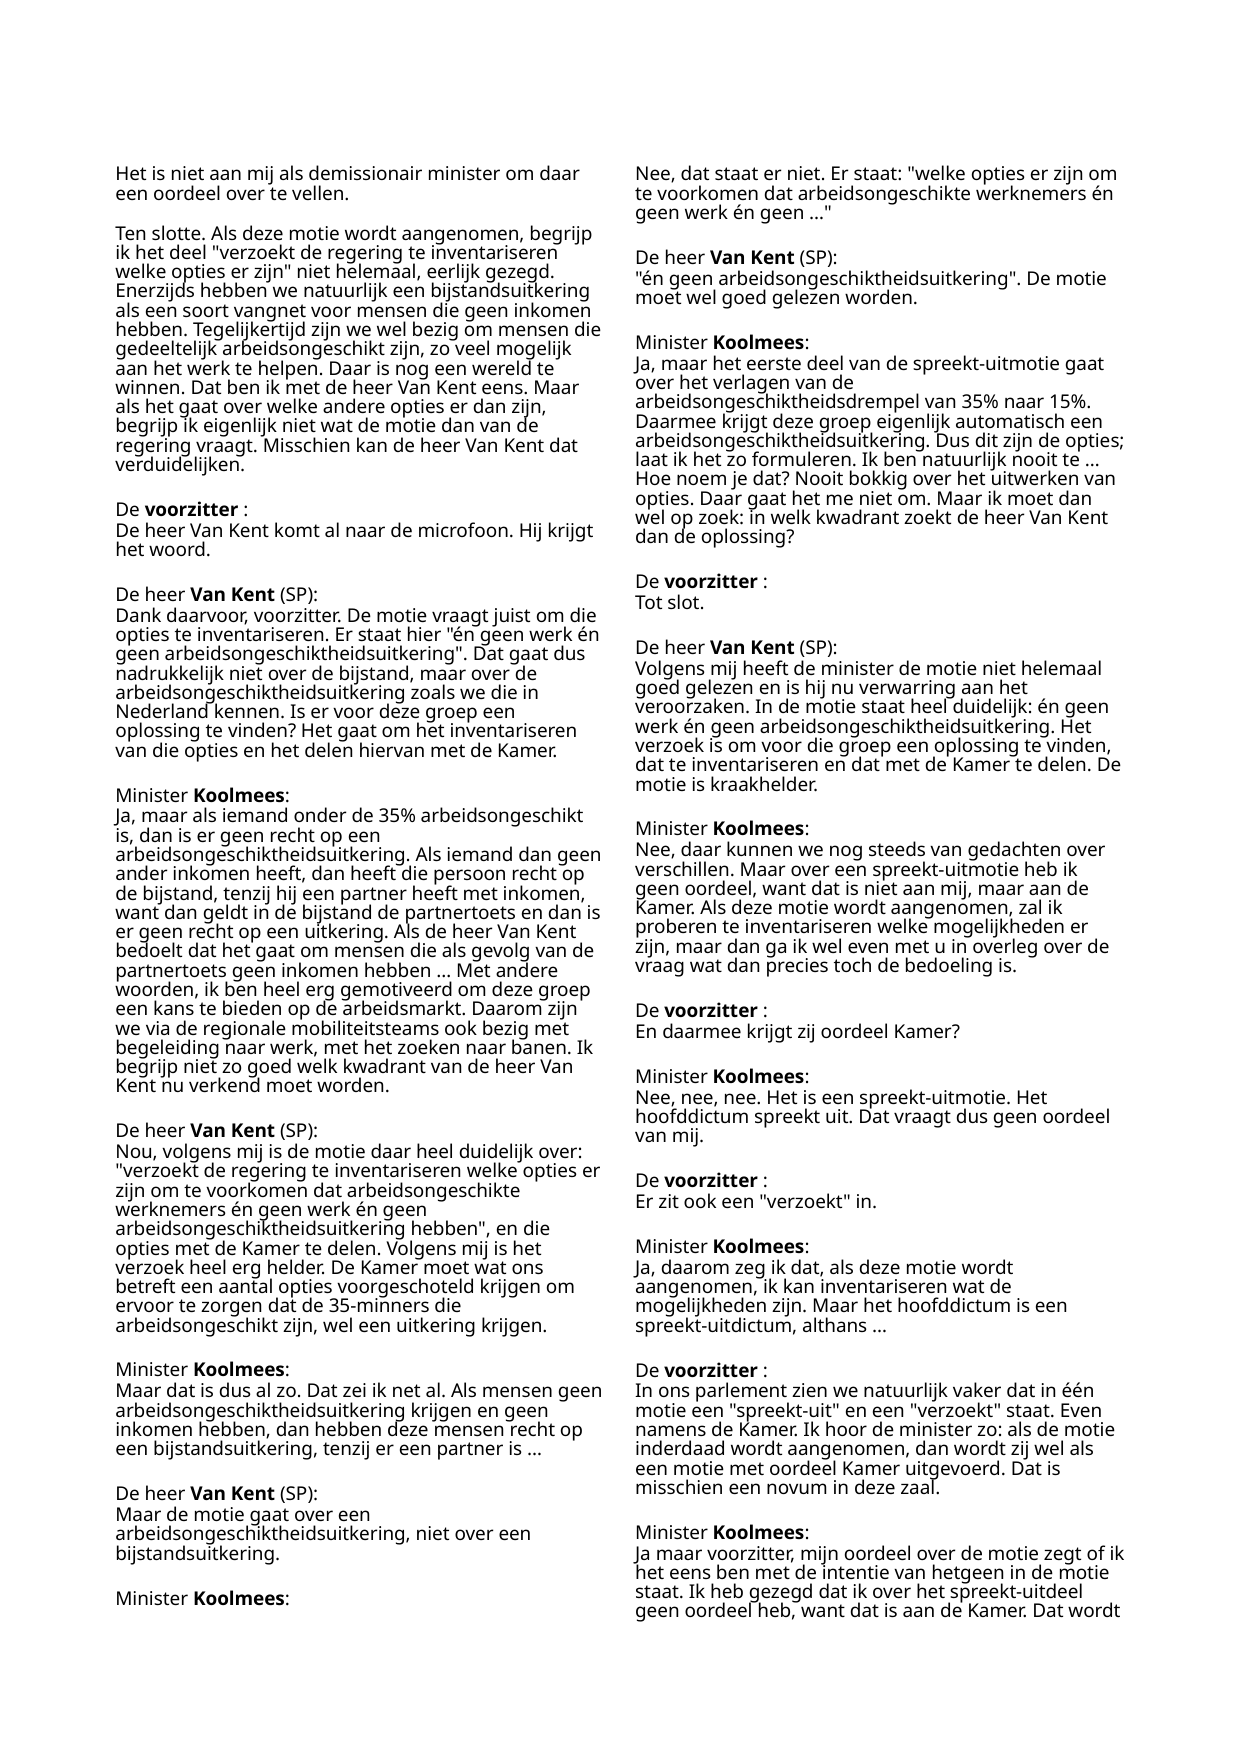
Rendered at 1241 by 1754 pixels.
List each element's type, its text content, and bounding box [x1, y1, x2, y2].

text En daarmee krijgt zij oordeel Kamer? [635, 1023, 1125, 1042]
text De voorzitter : [635, 997, 1125, 1023]
text De heer Van Kent (SP): [635, 634, 1125, 660]
text Ja maar voorzitter, mijn oordeel over de motie zegt of ik het eens ben met de intentie van hetgeen in de motie staat. Ik heb gezegd dat ik over het spreekt-uitdeel geen oordeel heb, want dat is aan de Kamer. Dat wordt [635, 1545, 1125, 1622]
text De heer Van Kent (SP): [115, 581, 605, 607]
text Het is niet aan mij als demissionair minister om daar een oordeel over te vellen. [115, 165, 605, 204]
text Tot slot. [635, 594, 1125, 613]
text De voorzitter : [115, 496, 605, 522]
text De heer Van Kent (SP): [635, 244, 1125, 270]
text Dank daarvoor, voorzitter. De motie vraagt juist om die opties te inventariseren. Er staat hier "én geen werk én geen arbeidsongeschiktheidsuitkering". Dat gaat dus nadrukkelijk niet over de bijstand, maar over de arbeidsongeschiktheidsuitkering zoals we die in Nederland kennen. Is er voor deze groep een oplossing te vinden? Het gaat om het inventariseren van die opties en het delen hiervan met de Kamer. [115, 607, 605, 761]
text Maar de motie gaat over een arbeidsongeschiktheidsuitkering, niet over een bijstandsuitkering. [115, 1506, 605, 1564]
text De voorzitter : [635, 1167, 1125, 1193]
text Minister Koolmees: [635, 816, 1125, 841]
text De voorzitter : [635, 1357, 1125, 1382]
text Ja, daarom zeg ik dat, als deze motie wordt aangenomen, ik kan inventariseren wat de mogelijkheden zijn. Maar het hoofddictum is een spreekt-uitdictum, althans … [635, 1259, 1125, 1336]
text Ten slotte. Als deze motie wordt aangenomen, begrijp ik het deel "verzoekt de regering te inventariseren welke opties er zijn" niet helemaal, eerlijk gezegd. Enerzijds hebben we natuurlijk een bijstandsuitkering als een soort vangnet voor mensen die geen inkomen hebben. Tegelijkertijd zijn we wel bezig om mensen die gedeeltelijk arbeidsongeschikt zijn, zo veel mogelijk aan het werk te helpen. Daar is nog een wereld te winnen. Dat ben ik met de heer Van Kent eens. Maar als het gaat over welke andere opties er dan zijn, begrijp ik eigenlijk niet wat de motie dan van de regering vraagt. Misschien kan de heer Van Kent dat verduidelijken. [115, 224, 605, 475]
text Minister Koolmees: [115, 1585, 605, 1610]
text Maar dat is dus al zo. Dat zei ik net al. Als mensen geen arbeidsongeschiktheidsuitkering krijgen en geen inkomen hebben, dan hebben deze mensen recht op een bijstandsuitkering, tenzij er een partner is … [115, 1382, 605, 1459]
text In ons parlement zien we natuurlijk vaker dat in één motie een "spreekt-uit" en een "verzoekt" staat. Even namens de Kamer. Ik hoor de minister zo: als de motie inderdaad wordt aangenomen, dan wordt zij wel als een motie met oordeel Kamer uitgevoerd. Dat is misschien een novum in deze zaal. [635, 1382, 1125, 1498]
text Ja, maar als iemand onder de 35% arbeidsongeschikt is, dan is er geen recht op een arbeidsongeschiktheidsuitkering. Als iemand dan geen ander inkomen heeft, dan heeft die persoon recht op de bijstand, tenzij hij een partner heeft met inkomen, want dan geldt in de bijstand de partnertoets en dan is er geen recht op een uitkering. Als de heer Van Kent bedoelt dat het gaat om mensen die als gevolg van de partnertoets geen inkomen hebben … Met andere woorden, ik ben heel erg gemotiveerd om deze groep een kans te bieden op de arbeidsmarkt. Daarom zijn we via de regionale mobiliteitsteams ook bezig met begeleiding naar werk, met het zoeken naar banen. Ik begrijp niet zo goed welk kwadrant van de heer Van Kent nu verkend moet worden. [115, 807, 605, 1097]
text Minister Koolmees: [635, 1519, 1125, 1545]
text Nou, volgens mij is de motie daar heel duidelijk over: "verzoekt de regering te inventariseren welke opties er zijn om te voorkomen dat arbeidsongeschikte werknemers én geen werk én geen arbeidsongeschiktheidsuitkering hebben", en die opties met de Kamer te delen. Volgens mij is het verzoek heel erg helder. De Kamer moet wat ons betreft een aantal opties voorgeschoteld krijgen om ervoor te zorgen dat de 35-minners die arbeidsongeschikt zijn, wel een uitkering krijgen. [115, 1143, 605, 1336]
text Minister Koolmees: [635, 1233, 1125, 1259]
text Ja, maar het eerste deel van de spreekt-uitmotie gaat over het verlagen van de arbeidsongeschiktheidsdrempel van 35% naar 15%. Daarmee krijgt deze groep eigenlijk automatisch een arbeidsongeschiktheidsuitkering. Dus dit zijn de opties; laat ik het zo formuleren. Ik ben natuurlijk nooit te … Hoe noem je dat? Nooit bokkig over het uitwerken van opties. Daar gaat het me niet om. Maar ik moet dan wel op zoek: in welk kwadrant zoekt de heer Van Kent dan de oplossing? [635, 355, 1125, 547]
text "én geen arbeidsongeschiktheidsuitkering". De motie moet wel goed gelezen worden. [635, 270, 1125, 308]
text Volgens mij heeft de minister de motie niet helemaal goed gelezen en is hij nu verwarring aan het veroorzaken. In de motie staat heel duidelijk: én geen werk én geen arbeidsongeschiktheidsuitkering. Het verzoek is om voor die groep een oplossing te vinden, dat te inventariseren en dat met de Kamer te delen. De motie is kraakhelder. [635, 660, 1125, 795]
text De heer Van Kent (SP): [115, 1117, 605, 1143]
text Nee, nee, nee. Het is een spreekt-uitmotie. Het hoofddictum spreekt uit. Dat vraagt dus geen oordeel van mij. [635, 1089, 1125, 1146]
text De voorzitter : [635, 568, 1125, 594]
text Minister Koolmees: [115, 782, 605, 807]
text Nee, dat staat er niet. Er staat: "welke opties er zijn om te voorkomen dat arbeidsongeschikte werknemers én geen werk én geen …" [635, 165, 1125, 223]
text Minister Koolmees: [635, 329, 1125, 355]
text Er zit ook een "verzoekt" in. [635, 1193, 1125, 1212]
text Minister Koolmees: [635, 1063, 1125, 1089]
text Nee, daar kunnen we nog steeds van gedachten over verschillen. Maar over een spreekt-uitmotie heb ik geen oordeel, want dat is niet aan mij, maar aan de Kamer. Als deze motie wordt aangenomen, zal ik proberen te inventariseren welke mogelijkheden er zijn, maar dan ga ik wel even met u in overleg over de vraag wat dan precies toch de bedoeling is. [635, 841, 1125, 976]
text Minister Koolmees: [115, 1357, 605, 1382]
text De heer Van Kent komt al naar de microfoon. Hij krijgt het woord. [115, 522, 605, 560]
text De heer Van Kent (SP): [115, 1480, 605, 1506]
